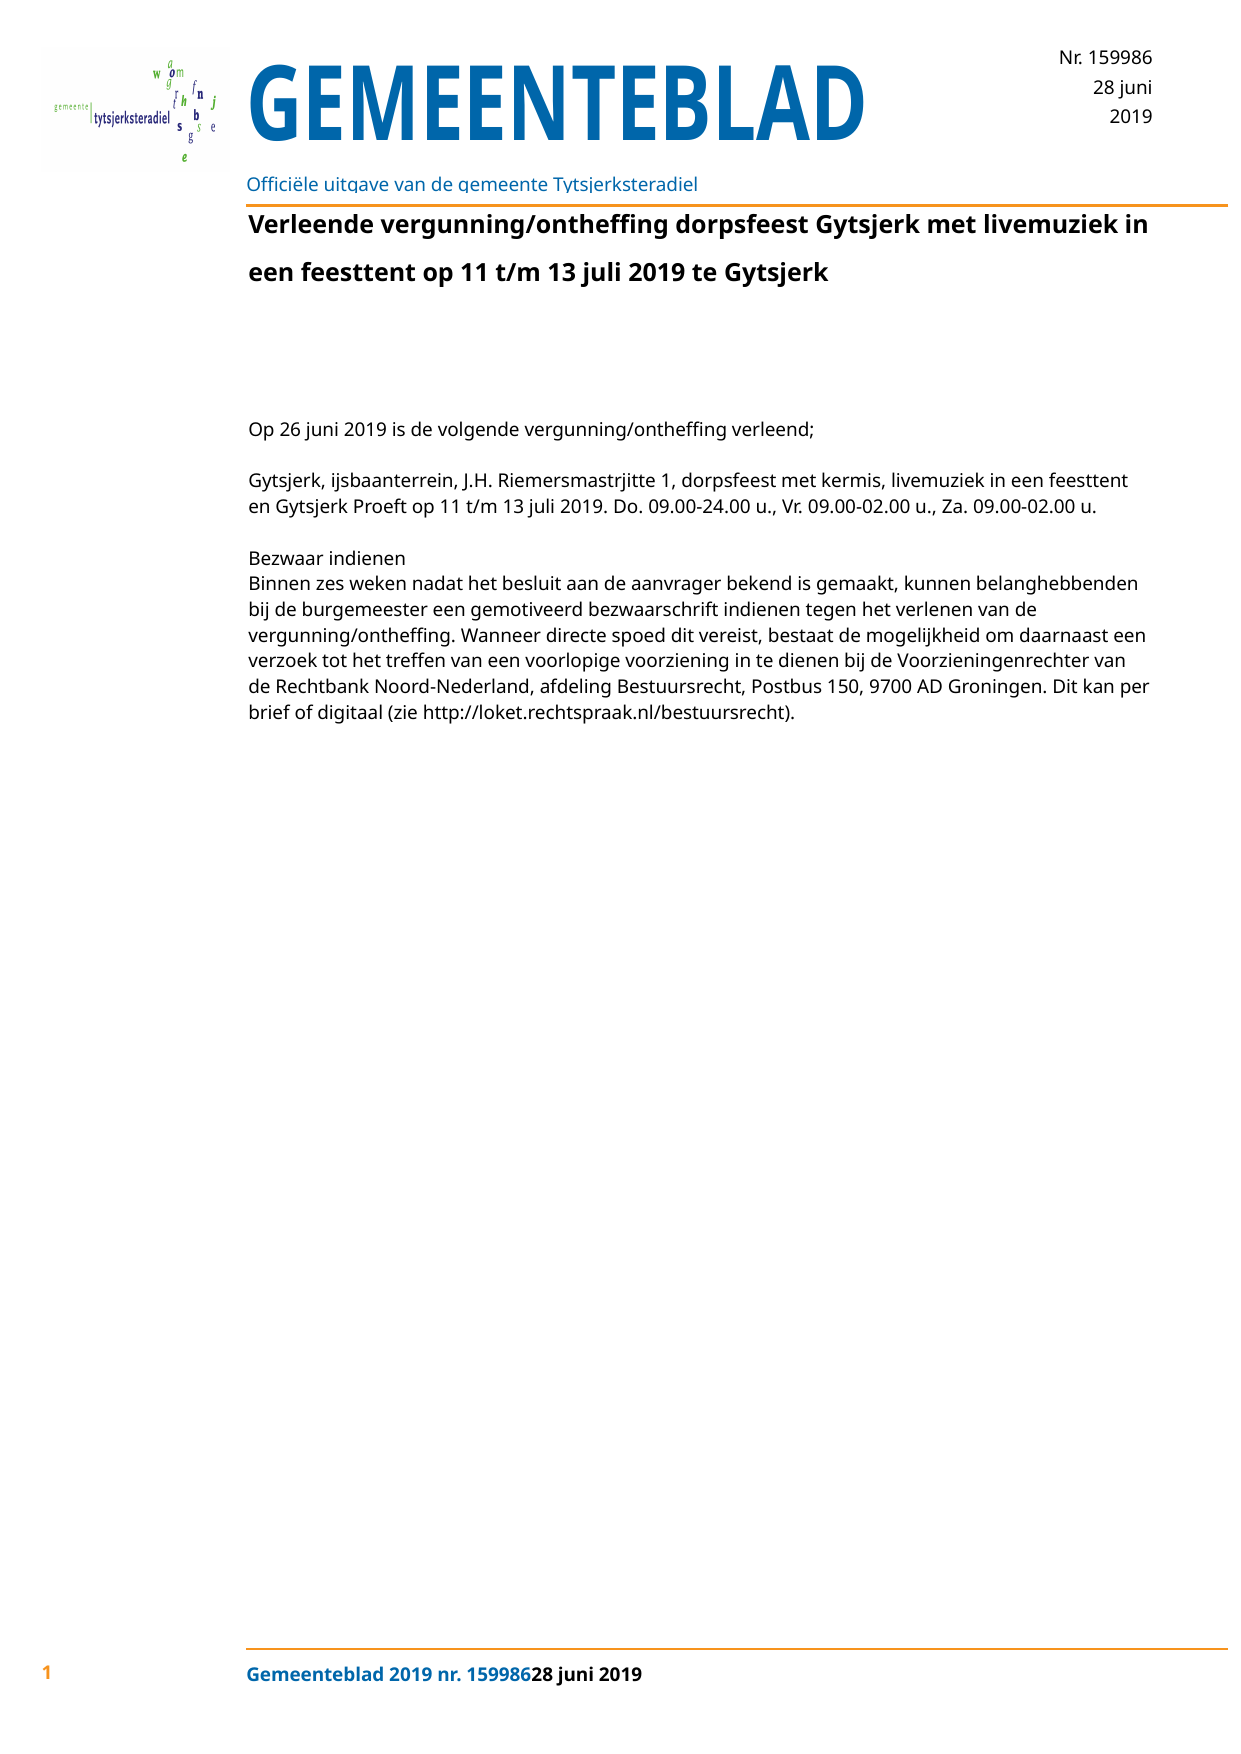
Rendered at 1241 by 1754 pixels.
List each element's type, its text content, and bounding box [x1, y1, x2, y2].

text Binnen zes weken nadat het besluit aan de aanvrager bekend is gemaakt, kunnen belanghebbenden bij de burgemeester een gemotiveerd bezwaarschrift indienen tegen het verlenen van de vergunning/ontheffing. Wanneer directe spoed dit vereist, bestaat de mogelijkheid om daarnaast een verzoek tot het treffen van een voorlopige voorziening in te dienen bij de Voorzieningenrechter van de Rechtbank Noord-Nederland, afdeling Bestuursrecht, Postbus 150, 9700 AD Groningen. Dit kan per brief of digitaal (zie http://loket.rechtspraak.nl/bestuursrecht). [248, 571, 1152, 725]
text Verleende vergunning/ontheffing dorpsfeest Gytsjerk met livemuziek in een feesttent op 11 t/m 13 juli 2019 te Gytsjerk [248, 207, 1152, 288]
text Op 26 juni 2019 is de volgende vergunning/ontheffing verleend; [248, 416, 1152, 442]
text Bezwaar indienen [248, 545, 1152, 571]
picture [41, 47, 231, 172]
text Gytsjerk, ijsbaanterrein, J.H. Riemersmastrjitte 1, dorpsfeest met kermis, livemuziek in een feesttent en Gytsjerk Proeft op 11 t/m 13 juli 2019. Do. 09.00-24.00 u., Vr. 09.00-02.00 u., Za. 09.00-02.00 u. [248, 468, 1152, 519]
